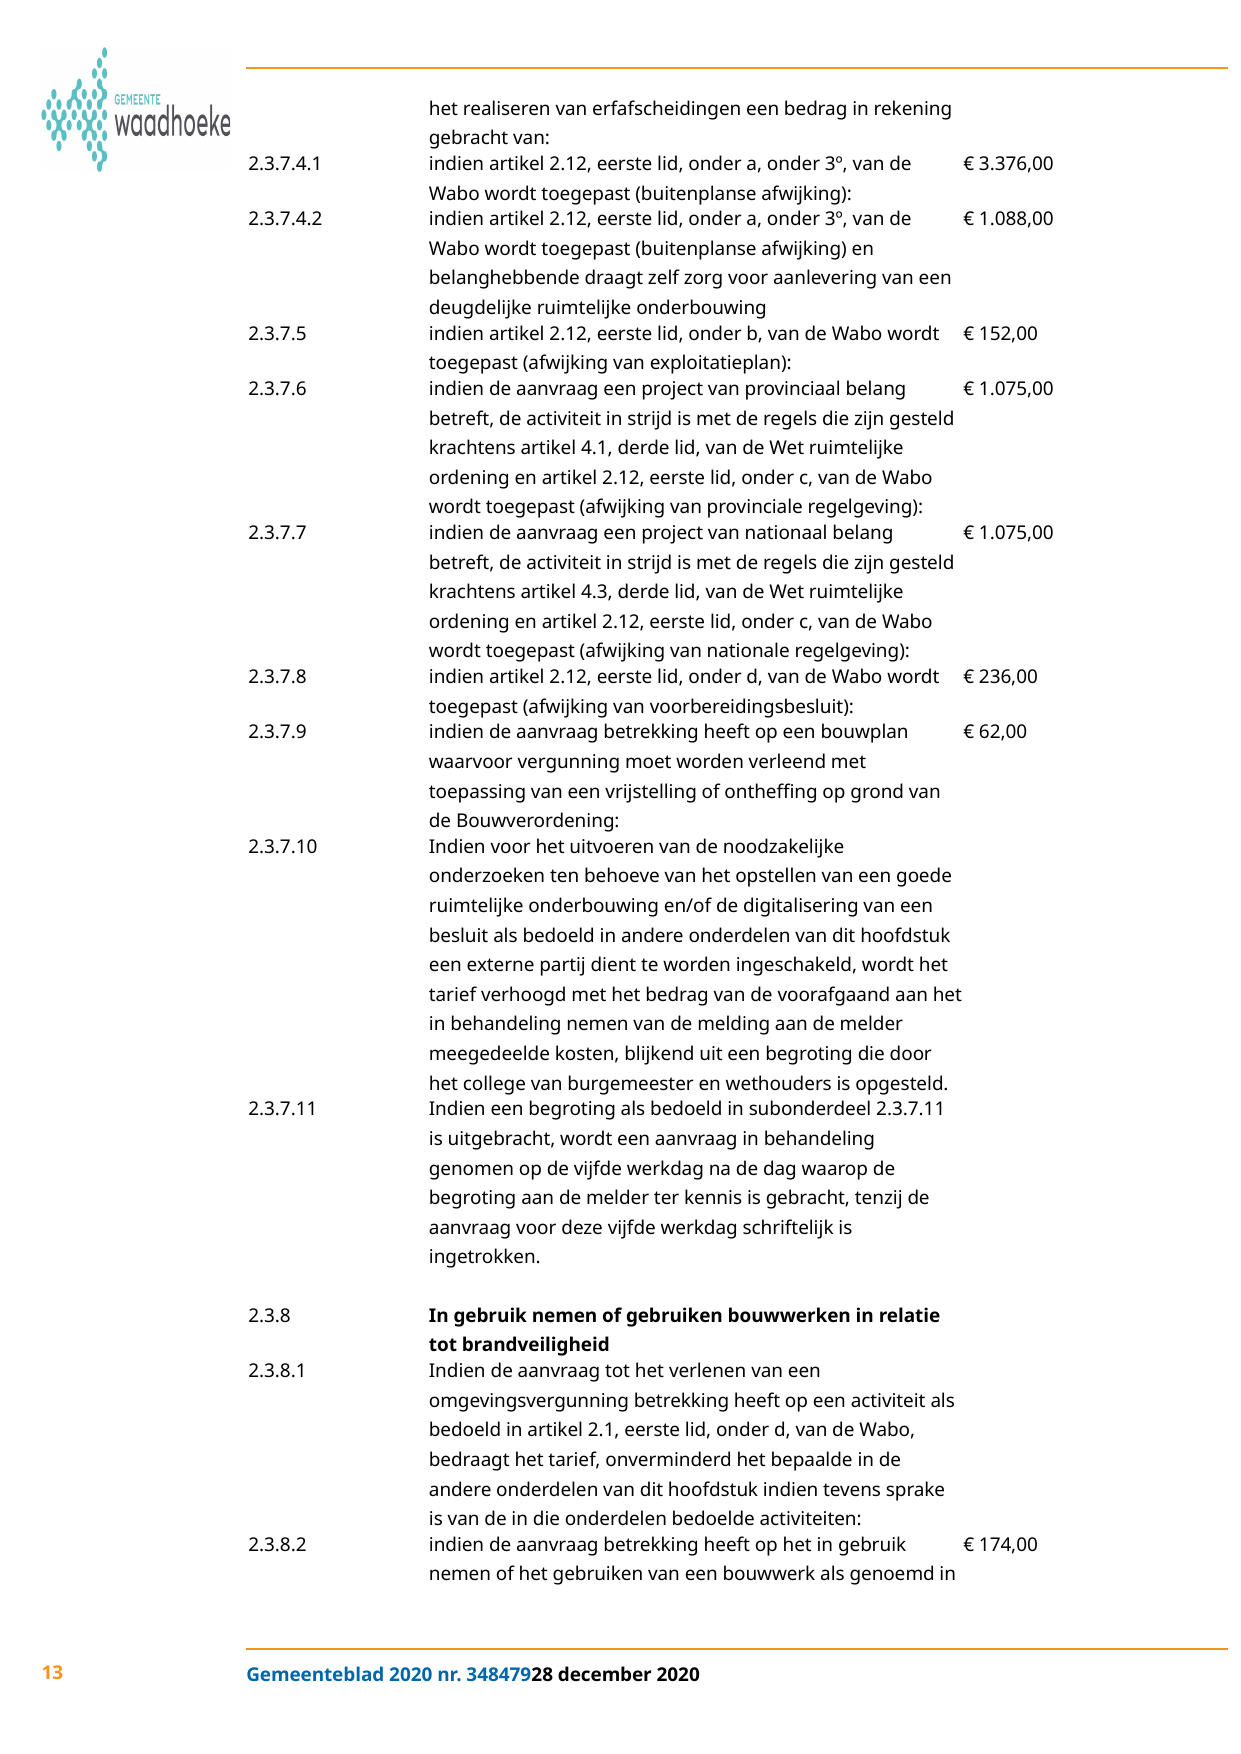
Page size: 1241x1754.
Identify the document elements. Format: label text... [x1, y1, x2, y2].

table_cell Indien een begroting als bedoeld in subonderdeel 2.3.7.11 is uitgebracht, wordt een aanvraag in behandeling genomen op de vijfde werkdag na de dag waarop de begroting aan de melder ter kennis is gebracht, tenzij de aanvraag voor deze vijfde werkdag schriftelijk is ingetrokken. [429, 1096, 963, 1269]
table_cell Indien de aanvraag tot het verlenen van een omgevingsvergunning betrekking heeft op een activiteit als bedoeld in artikel 2.1, eerste lid, onder d, van de Wabo, bedraagt het tarief, onverminderd het bepaalde in de andere onderdelen van dit hoofdstuk indien tevens sprake is van de in die onderdelen bedoelde activiteiten: [429, 1358, 963, 1531]
table_header 2.3.8 [248, 1302, 429, 1357]
table_header In gebruik nemen of gebruiken bouwwerken in relatie tot brandveiligheid [429, 1302, 963, 1357]
table_cell 2.3.7.6 [248, 375, 429, 519]
table_cell 2.3.7.4.2 [248, 205, 429, 320]
table_cell 2.3.7.11 [248, 1096, 429, 1269]
table_cell € 174,00 [963, 1531, 1152, 1586]
table_cell [963, 1358, 1152, 1531]
table_cell indien de aanvraag betrekking heeft op het in gebruik nemen of het gebruiken van een bouwwerk als genoemd in [429, 1531, 963, 1586]
table_cell € 1.088,00 [963, 205, 1152, 320]
table_cell € 62,00 [963, 719, 1152, 833]
table_cell indien artikel 2.12, eerste lid, onder b, van de Wabo wordt toegepast (afwijking van exploitatieplan): [429, 320, 963, 375]
table_cell [963, 833, 1152, 1096]
table_cell 2.3.7.8 [248, 663, 429, 719]
table_cell 2.3.8.2 [248, 1531, 429, 1586]
table_cell indien de aanvraag een project van nationaal belang betreft, de activiteit in strijd is met de regels die zijn gesteld krachtens artikel 4.3, derde lid, van de Wet ruimtelijke ordening en artikel 2.12, eerste lid, onder c, van de Wabo wordt toegepast (afwijking van nationale regelgeving): [429, 519, 963, 663]
table_cell het realiseren van erfafscheidingen een bedrag in rekening gebracht van: [429, 95, 963, 150]
table_cell [963, 95, 1152, 150]
table_cell 2.3.8.1 [248, 1358, 429, 1531]
table_cell € 236,00 [963, 663, 1152, 719]
table_cell € 152,00 [963, 320, 1152, 375]
table_cell [248, 95, 429, 150]
table_cell 2.3.7.5 [248, 320, 429, 375]
table_cell indien de aanvraag betrekking heeft op een bouwplan waarvoor vergunning moet worden verleend met toepassing van een vrijstelling of ontheffing op grond van de Bouwverordening: [429, 719, 963, 833]
table_cell indien artikel 2.12, eerste lid, onder a, onder 3º, van de Wabo wordt toegepast (buitenplanse afwijking): [429, 150, 963, 205]
table_cell 2.3.7.7 [248, 519, 429, 663]
table_cell [963, 1096, 1152, 1269]
table_cell 2.3.7.10 [248, 833, 429, 1096]
table_cell € 1.075,00 [963, 519, 1152, 663]
table_header [963, 1302, 1152, 1357]
table_cell indien artikel 2.12, eerste lid, onder d, van de Wabo wordt toegepast (afwijking van voorbereidingsbesluit): [429, 663, 963, 719]
table_cell indien artikel 2.12, eerste lid, onder a, onder 3º, van de Wabo wordt toegepast (buitenplanse afwijking) en belanghebbende draagt zelf zorg voor aanlevering van een deugdelijke ruimtelijke onderbouwing [429, 205, 963, 320]
table_cell Indien voor het uitvoeren van de noodzakelijke onderzoeken ten behoeve van het opstellen van een goede ruimtelijke onderbouwing en/of de digitalisering van een besluit als bedoeld in andere onderdelen van dit hoofdstuk een externe partij dient te worden ingeschakeld, wordt het tarief verhoogd met het bedrag van de voorafgaand aan het in behandeling nemen van de melding aan de melder meegedeelde kosten, blijkend uit een begroting die door het college van burgemeester en wethouders is opgesteld. [429, 833, 963, 1096]
table_cell € 3.376,00 [963, 150, 1152, 205]
table_cell € 1.075,00 [963, 375, 1152, 519]
table_cell 2.3.7.9 [248, 719, 429, 833]
picture [41, 47, 231, 172]
table_cell 2.3.7.4.1 [248, 150, 429, 205]
table_cell indien de aanvraag een project van provinciaal belang betreft, de activiteit in strijd is met de regels die zijn gesteld krachtens artikel 4.1, derde lid, van de Wet ruimtelijke ordening en artikel 2.12, eerste lid, onder c, van de Wabo wordt toegepast (afwijking van provinciale regelgeving): [429, 375, 963, 519]
